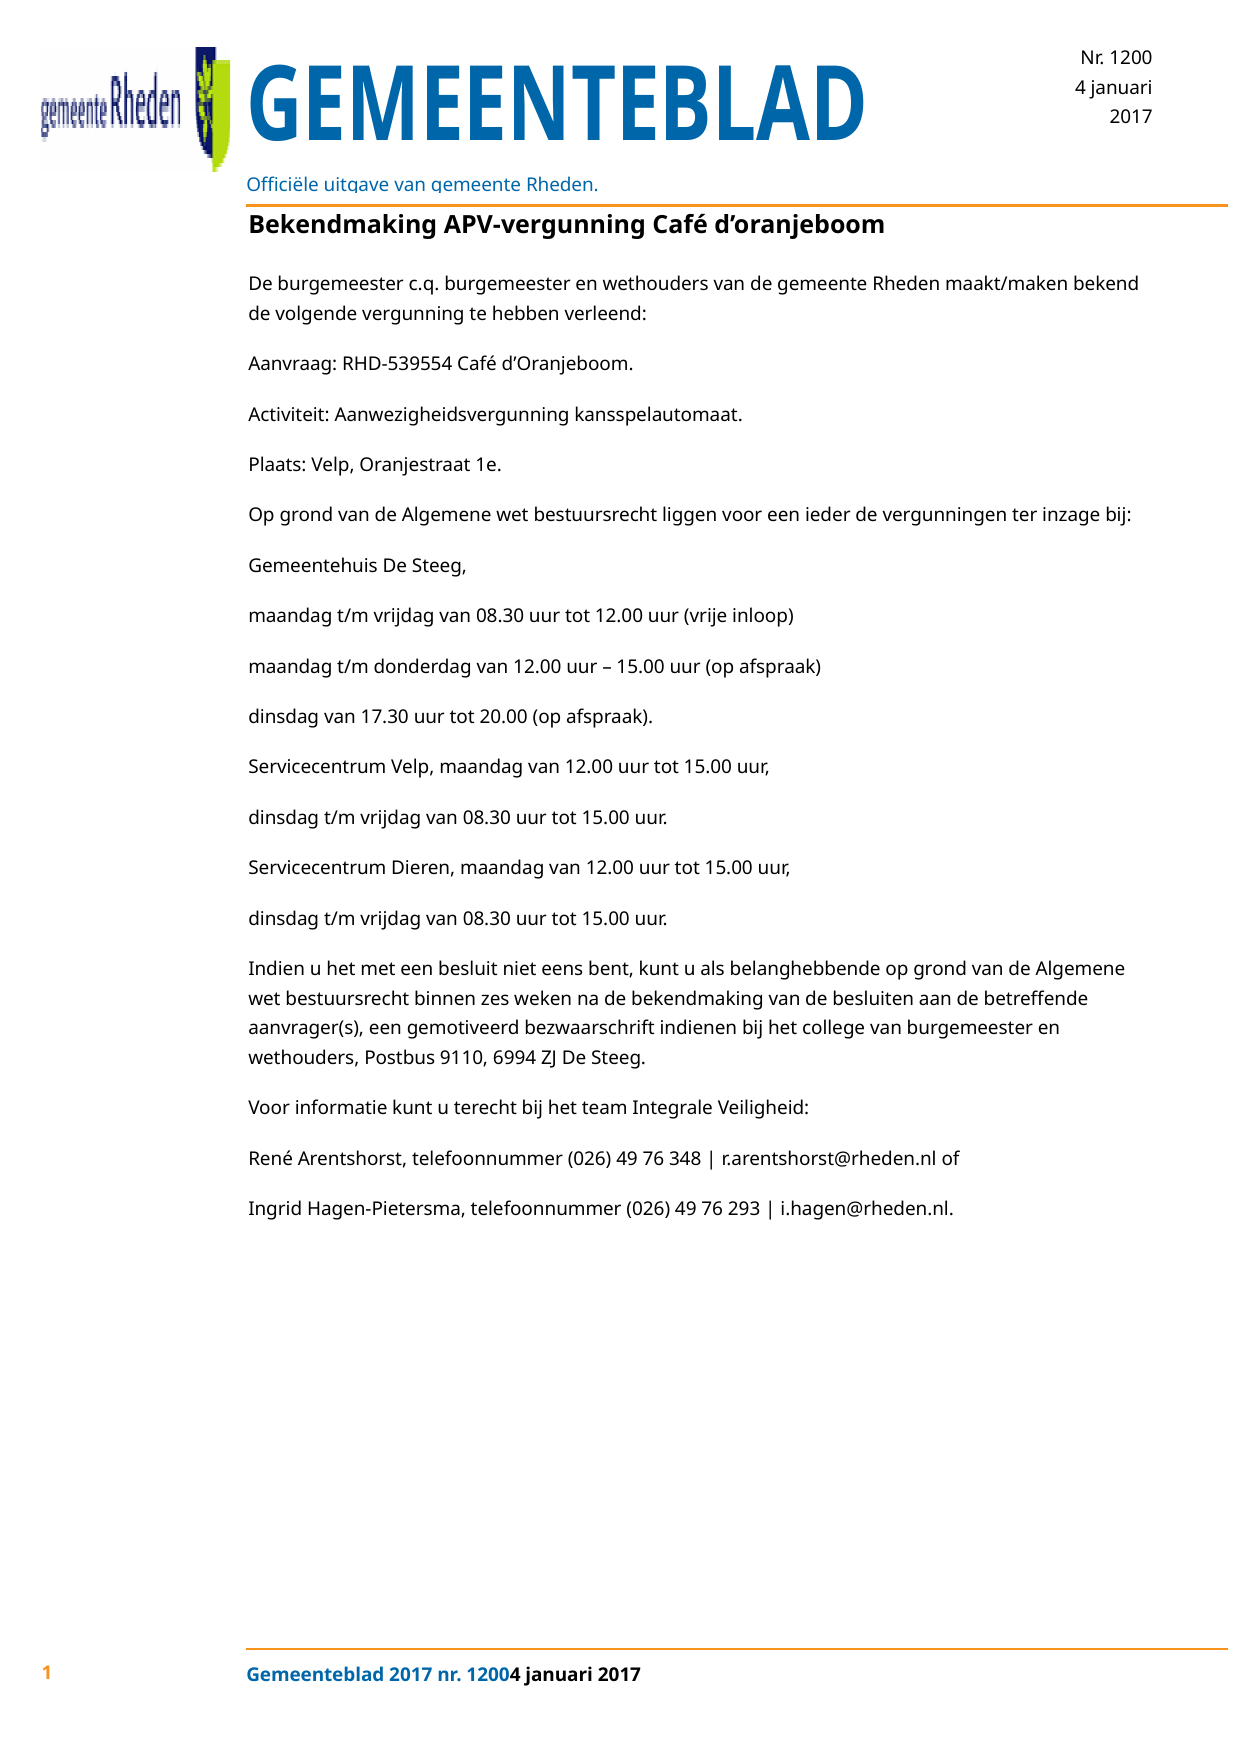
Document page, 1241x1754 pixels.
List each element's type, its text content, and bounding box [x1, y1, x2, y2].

text dinsdag t/m vrijdag van 08.30 uur tot 15.00 uur. [248, 804, 1152, 830]
text dinsdag van 17.30 uur tot 20.00 (op afspraak). [248, 703, 1152, 729]
text René Arentshorst, telefoonnummer (026) 49 76 348 | r.arentshorst@rheden.nl of [248, 1145, 1152, 1171]
text Activiteit: Aanwezigheidsvergunning kansspelautomaat. [248, 401, 1152, 426]
text De burgemeester c.q. burgemeester en wethouders van de gemeente Rheden maakt/maken bekend de volgende vergunning te hebben verleend: [248, 270, 1152, 326]
text Plaats: Velp, Oranjestraat 1e. [248, 451, 1152, 477]
text Servicecentrum Velp, maandag van 12.00 uur tot 15.00 uur, [248, 754, 1152, 779]
text dinsdag t/m vrijdag van 08.30 uur tot 15.00 uur. [248, 905, 1152, 931]
text Aanvraag: RHD-539554 Café d’Oranjeboom. [248, 350, 1152, 376]
picture [41, 47, 231, 172]
text Indien u het met een besluit niet eens bent, kunt u als belanghebbende op grond van de Algemene wet bestuursrecht binnen zes weken na de bekendmaking van de besluiten aan de betreffende aanvrager(s), een gemotiveerd bezwaarschrift indienen bij het college van burgemeester en wethouders, Postbus 9110, 6994 ZJ De Steeg. [248, 955, 1152, 1070]
text Ingrid Hagen-Pietersma, telefoonnummer (026) 49 76 293 | i.hagen@rheden.nl. [248, 1195, 1152, 1221]
text Gemeentehuis De Steeg, [248, 552, 1152, 578]
text Voor informatie kunt u terecht bij het team Integrale Veiligheid: [248, 1094, 1152, 1120]
text Servicecentrum Dieren, maandag van 12.00 uur tot 15.00 uur, [248, 854, 1152, 880]
text maandag t/m vrijdag van 08.30 uur tot 12.00 uur (vrije inloop) [248, 602, 1152, 628]
text Op grond van de Algemene wet bestuursrecht liggen voor een ieder de vergunningen ter inzage bij: [248, 502, 1152, 527]
text maandag t/m donderdag van 12.00 uur – 15.00 uur (op afspraak) [248, 653, 1152, 678]
text Bekendmaking APV-vergunning Café d’oranjeboom [248, 207, 1152, 241]
